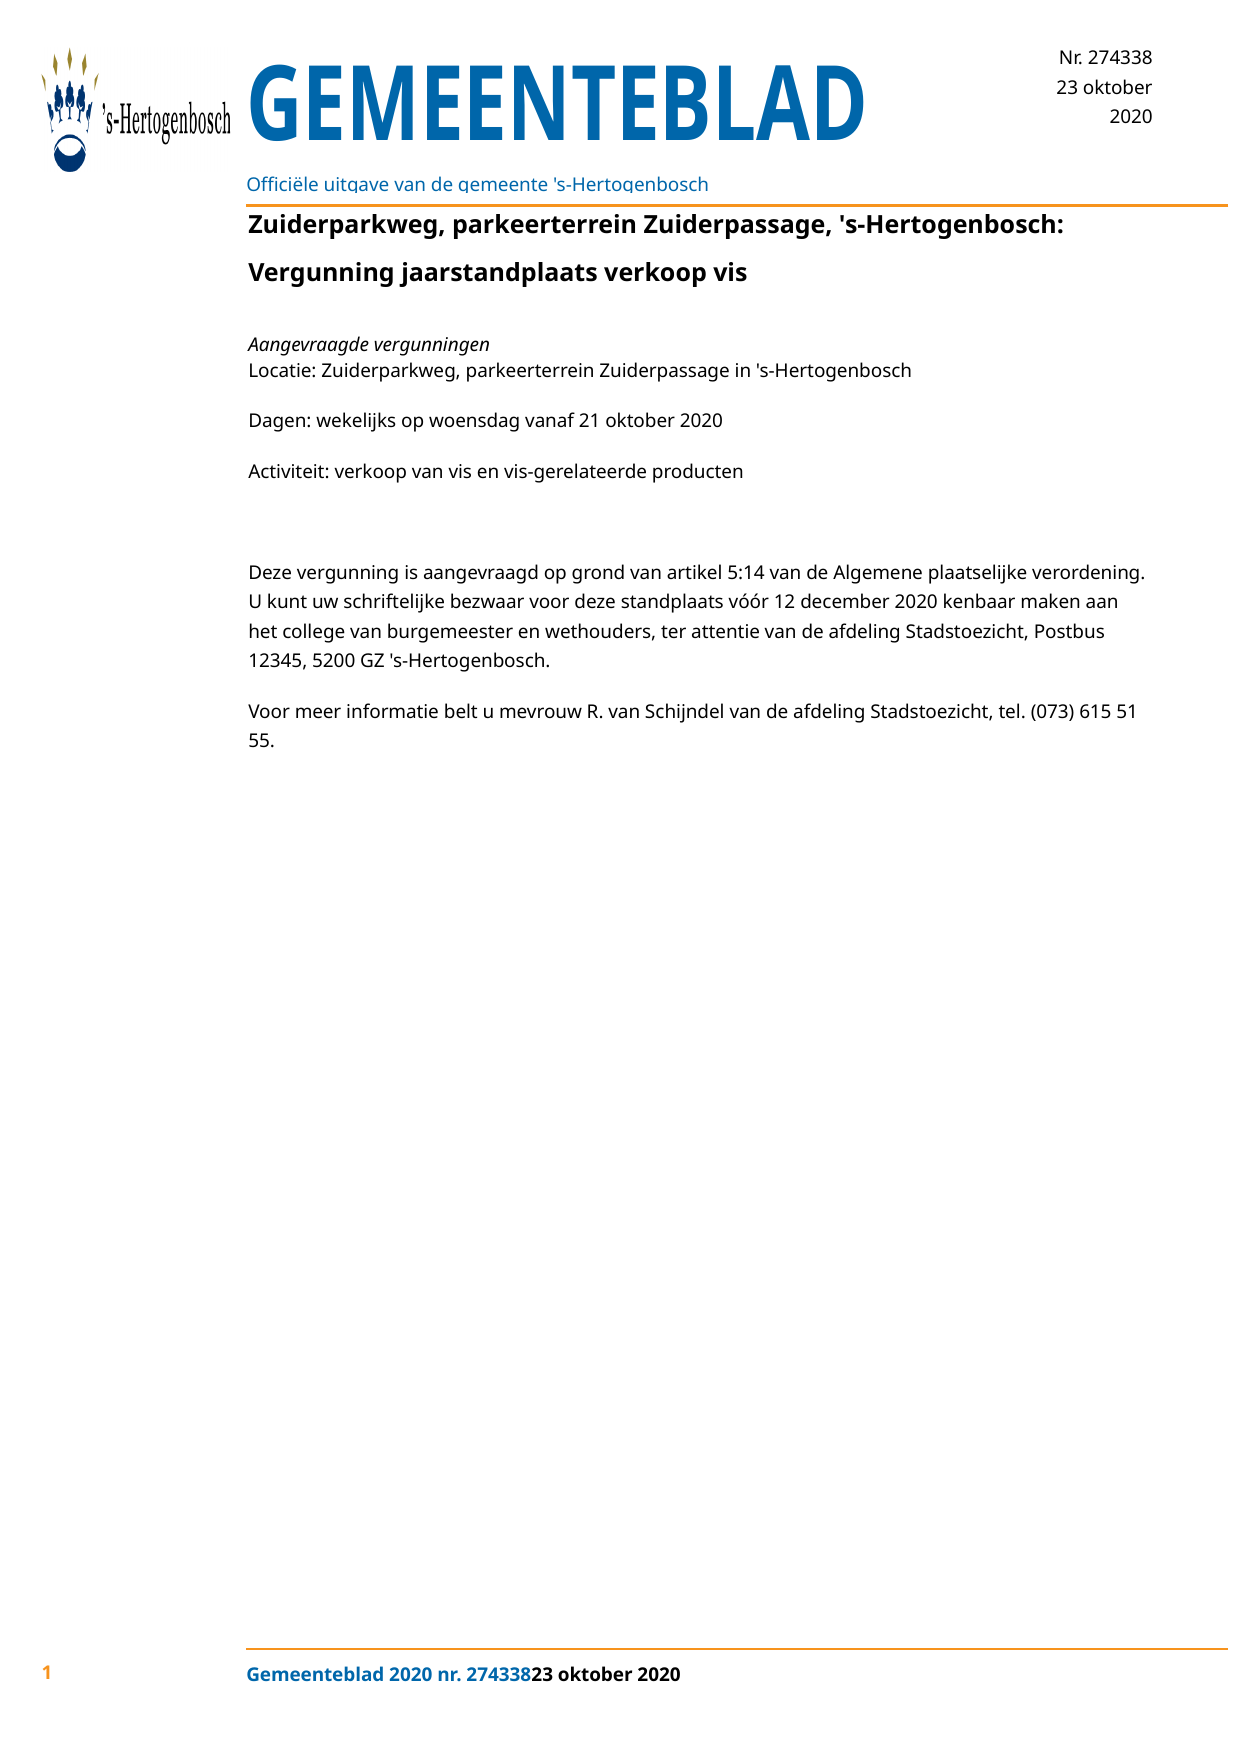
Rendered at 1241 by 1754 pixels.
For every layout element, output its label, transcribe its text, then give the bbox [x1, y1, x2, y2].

text Aangevraagde vergunningen [248, 331, 1152, 357]
text Locatie: Zuiderparkweg, parkeerterrein Zuiderpassage in 's-Hertogenbosch [248, 357, 1152, 383]
text Deze vergunning is aangevraagd op grond van artikel 5:14 van de Algemene plaatselijke verordening. U kunt uw schriftelijke bezwaar voor deze standplaats vóór 12 december 2020 kenbaar maken aan het college van burgemeester en wethouders, ter attentie van de afdeling Stadstoezicht, Postbus 12345, 5200 GZ 's-Hertogenbosch. [248, 559, 1152, 673]
text Zuiderparkweg, parkeerterrein Zuiderpassage, 's-Hertogenbosch: Vergunning jaarstandplaats verkoop vis [248, 207, 1152, 288]
picture [41, 47, 231, 172]
text Activiteit: verkoop van vis en vis-gerelateerde producten [248, 458, 1152, 484]
text Dagen: wekelijks op woensdag vanaf 21 oktober 2020 [248, 408, 1152, 433]
text Voor meer informatie belt u mevrouw R. van Schijndel van de afdeling Stadstoezicht, tel. (073) 615 51 55. [248, 698, 1152, 753]
